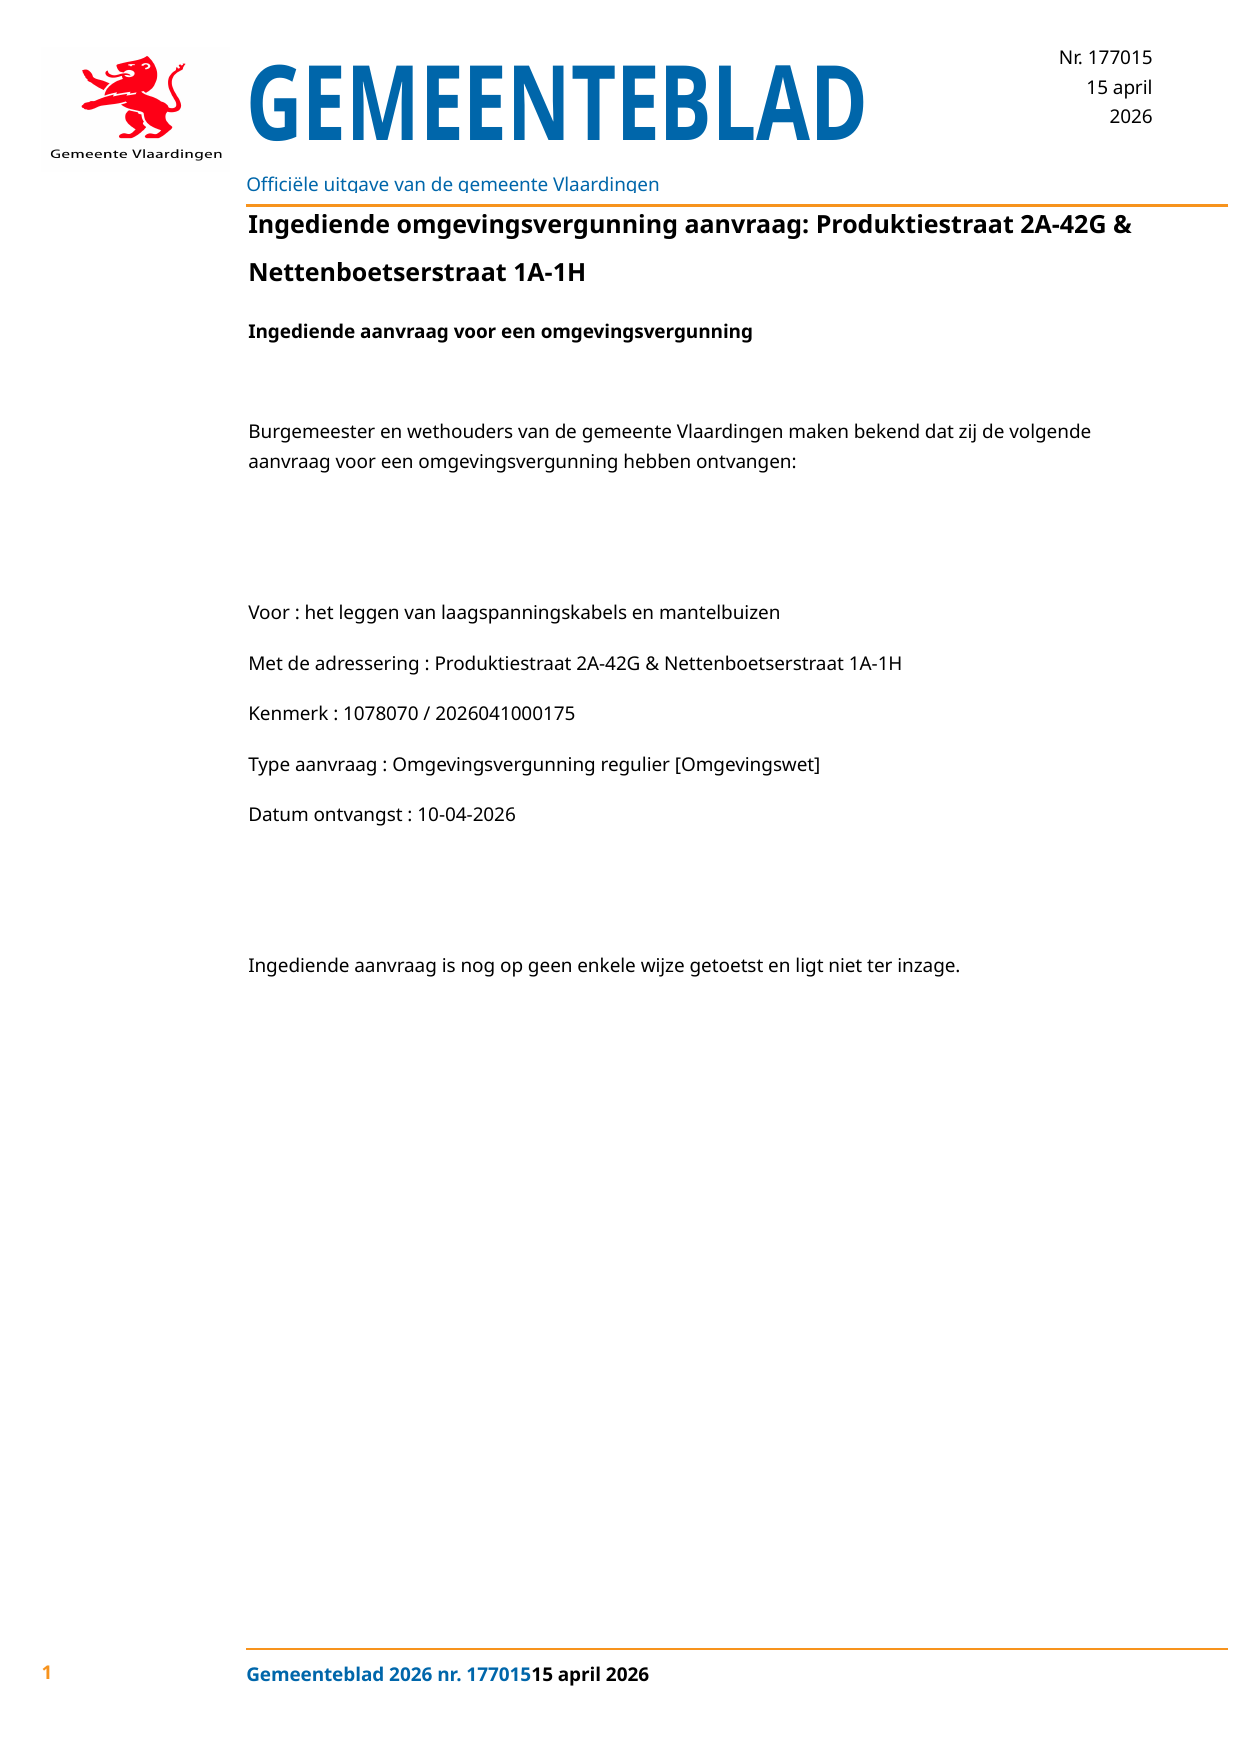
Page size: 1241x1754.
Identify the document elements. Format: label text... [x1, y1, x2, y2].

text Voor : het leggen van laagspanningskabels en mantelbuizen [248, 599, 1152, 625]
text Ingediende omgevingsvergunning aanvraag: Produktiestraat 2A-42G & Nettenboetserstraat 1A-1H [248, 207, 1152, 288]
text Kenmerk : 1078070 / 2026041000175 [248, 700, 1152, 726]
text Met de adressering : Produktiestraat 2A-42G & Nettenboetserstraat 1A-1H [248, 650, 1152, 676]
text Datum ontvangst : 10-04-2026 [248, 801, 1152, 827]
text Burgemeester en wethouders van de gemeente Vlaardingen maken bekend dat zij de volgende aanvraag voor een omgevingsvergunning hebben ontvangen: [248, 419, 1152, 474]
text Ingediende aanvraag is nog op geen enkele wijze getoetst en ligt niet ter inzage. [248, 952, 1152, 978]
picture [41, 47, 231, 172]
text Ingediende aanvraag voor een omgevingsvergunning [248, 318, 1152, 344]
text Type aanvraag : Omgevingsvergunning regulier [Omgevingswet] [248, 751, 1152, 777]
